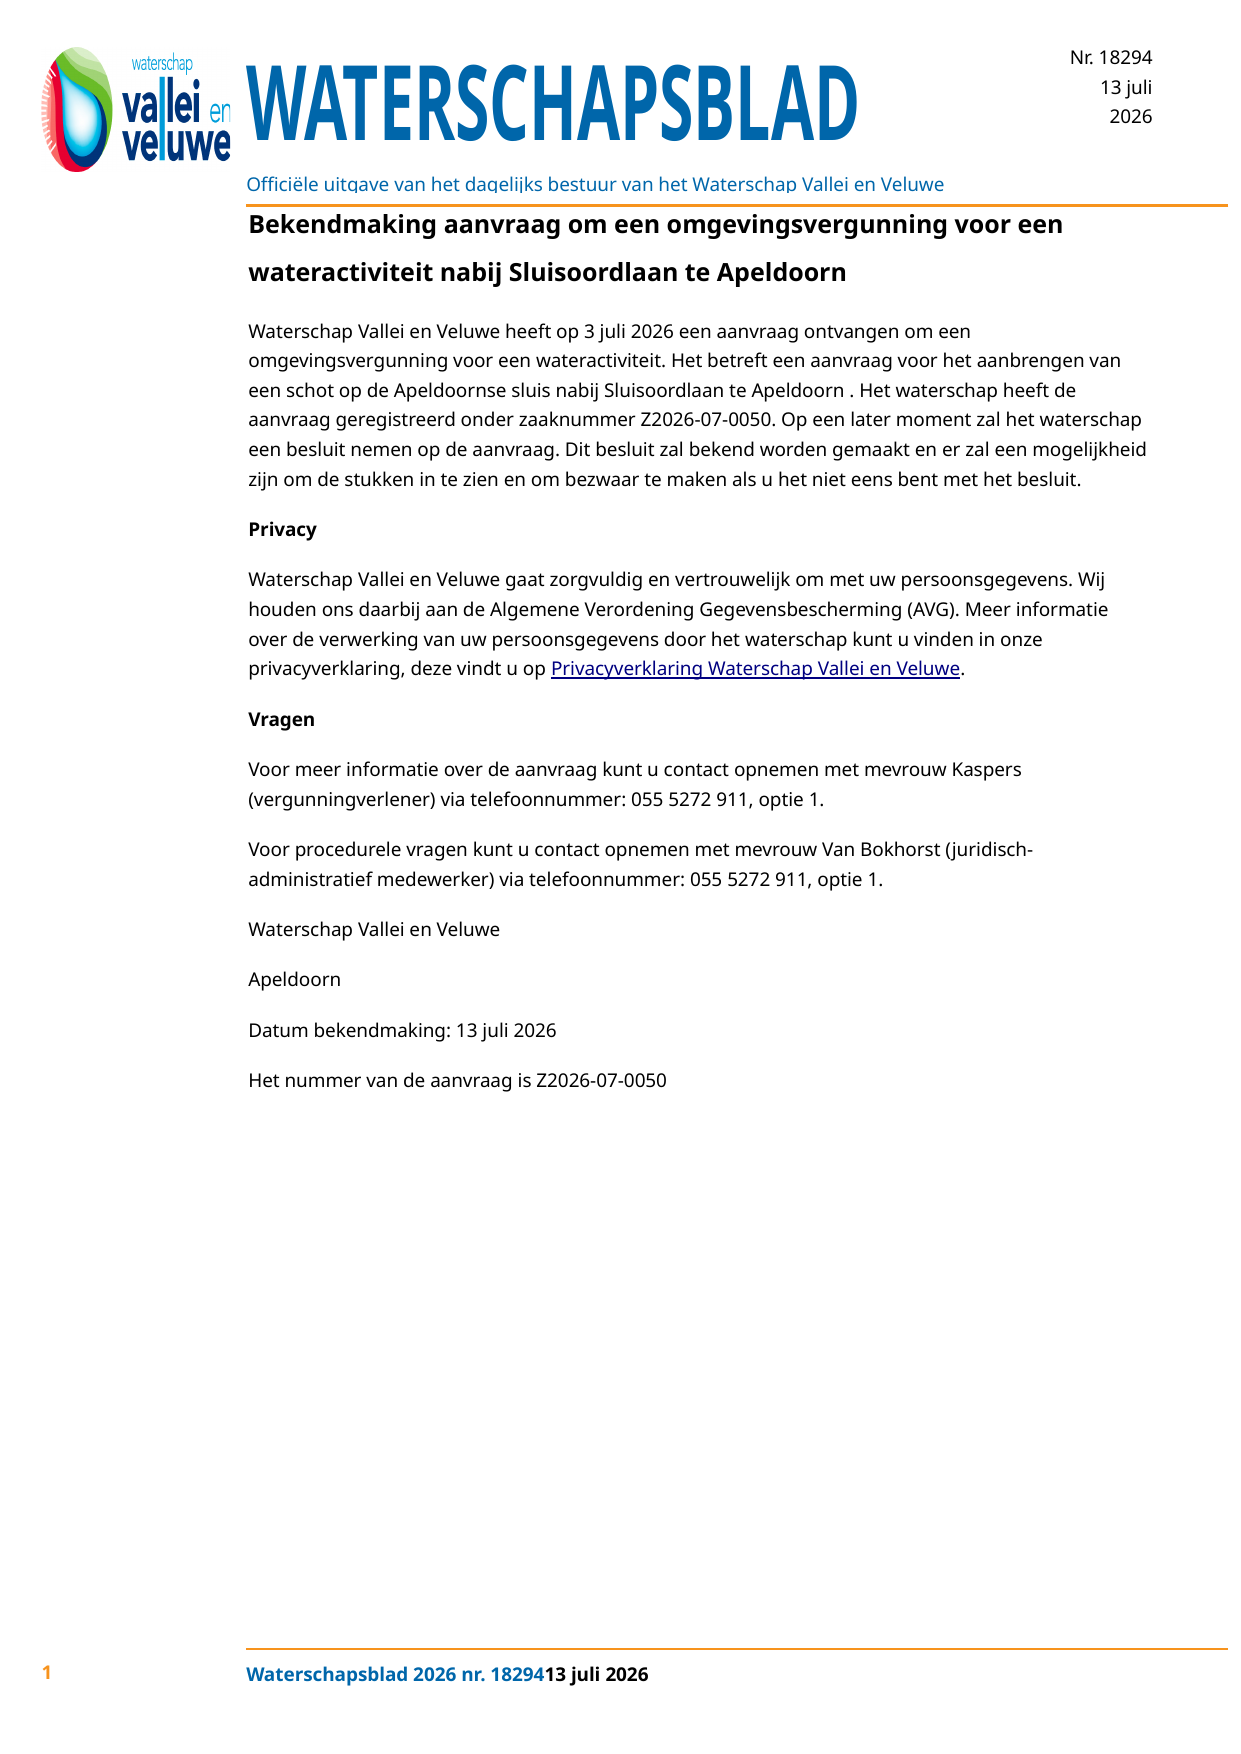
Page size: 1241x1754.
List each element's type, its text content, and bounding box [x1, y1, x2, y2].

text Waterschap Vallei en Veluwe heeft op 3 juli 2026 een aanvraag ontvangen om een omgevingsvergunning voor een wateractiviteit. Het betreft een aanvraag voor het aanbrengen van een schot op de Apeldoornse sluis nabij Sluisoordlaan te Apeldoorn . Het waterschap heeft de aanvraag geregistreerd onder zaaknummer Z2026-07-0050. Op een later moment zal het waterschap een besluit nemen op de aanvraag. Dit besluit zal bekend worden gemaakt en er zal een mogelijkheid zijn om de stukken in te zien en om bezwaar te maken als u het niet eens bent met het besluit. [248, 318, 1152, 492]
text Voor procedurele vragen kunt u contact opnemen met mevrouw Van Bokhorst (juridisch-administratief medewerker) via telefoonnummer: 055 5272 911, optie 1. [248, 836, 1152, 892]
text Vragen [248, 706, 1152, 732]
picture [41, 47, 231, 172]
text Privacy [248, 516, 1152, 542]
text Datum bekendmaking: 13 juli 2026 [248, 1017, 1152, 1043]
text Voor meer informatie over de aanvraag kunt u contact opnemen met mevrouw Kaspers (vergunningverlener) via telefoonnummer: 055 5272 911, optie 1. [248, 756, 1152, 812]
text Apeldoorn [248, 967, 1152, 992]
text Waterschap Vallei en Veluwe [248, 916, 1152, 942]
text Bekendmaking aanvraag om een omgevingsvergunning voor een wateractiviteit nabij Sluisoordlaan te Apeldoorn [248, 207, 1152, 288]
text Waterschap Vallei en Veluwe gaat zorgvuldig en vertrouwelijk om met uw persoonsgegevens. Wij houden ons daarbij aan de Algemene Verordening Gegevensbescherming (AVG). Meer informatie over de verwerking van uw persoonsgegevens door het waterschap kunt u vinden in onze privacyverklaring, deze vindt u op Privacyverklaring Waterschap Vallei en Veluwe. [248, 567, 1152, 681]
text Het nummer van de aanvraag is Z2026-07-0050 [248, 1067, 1152, 1093]
